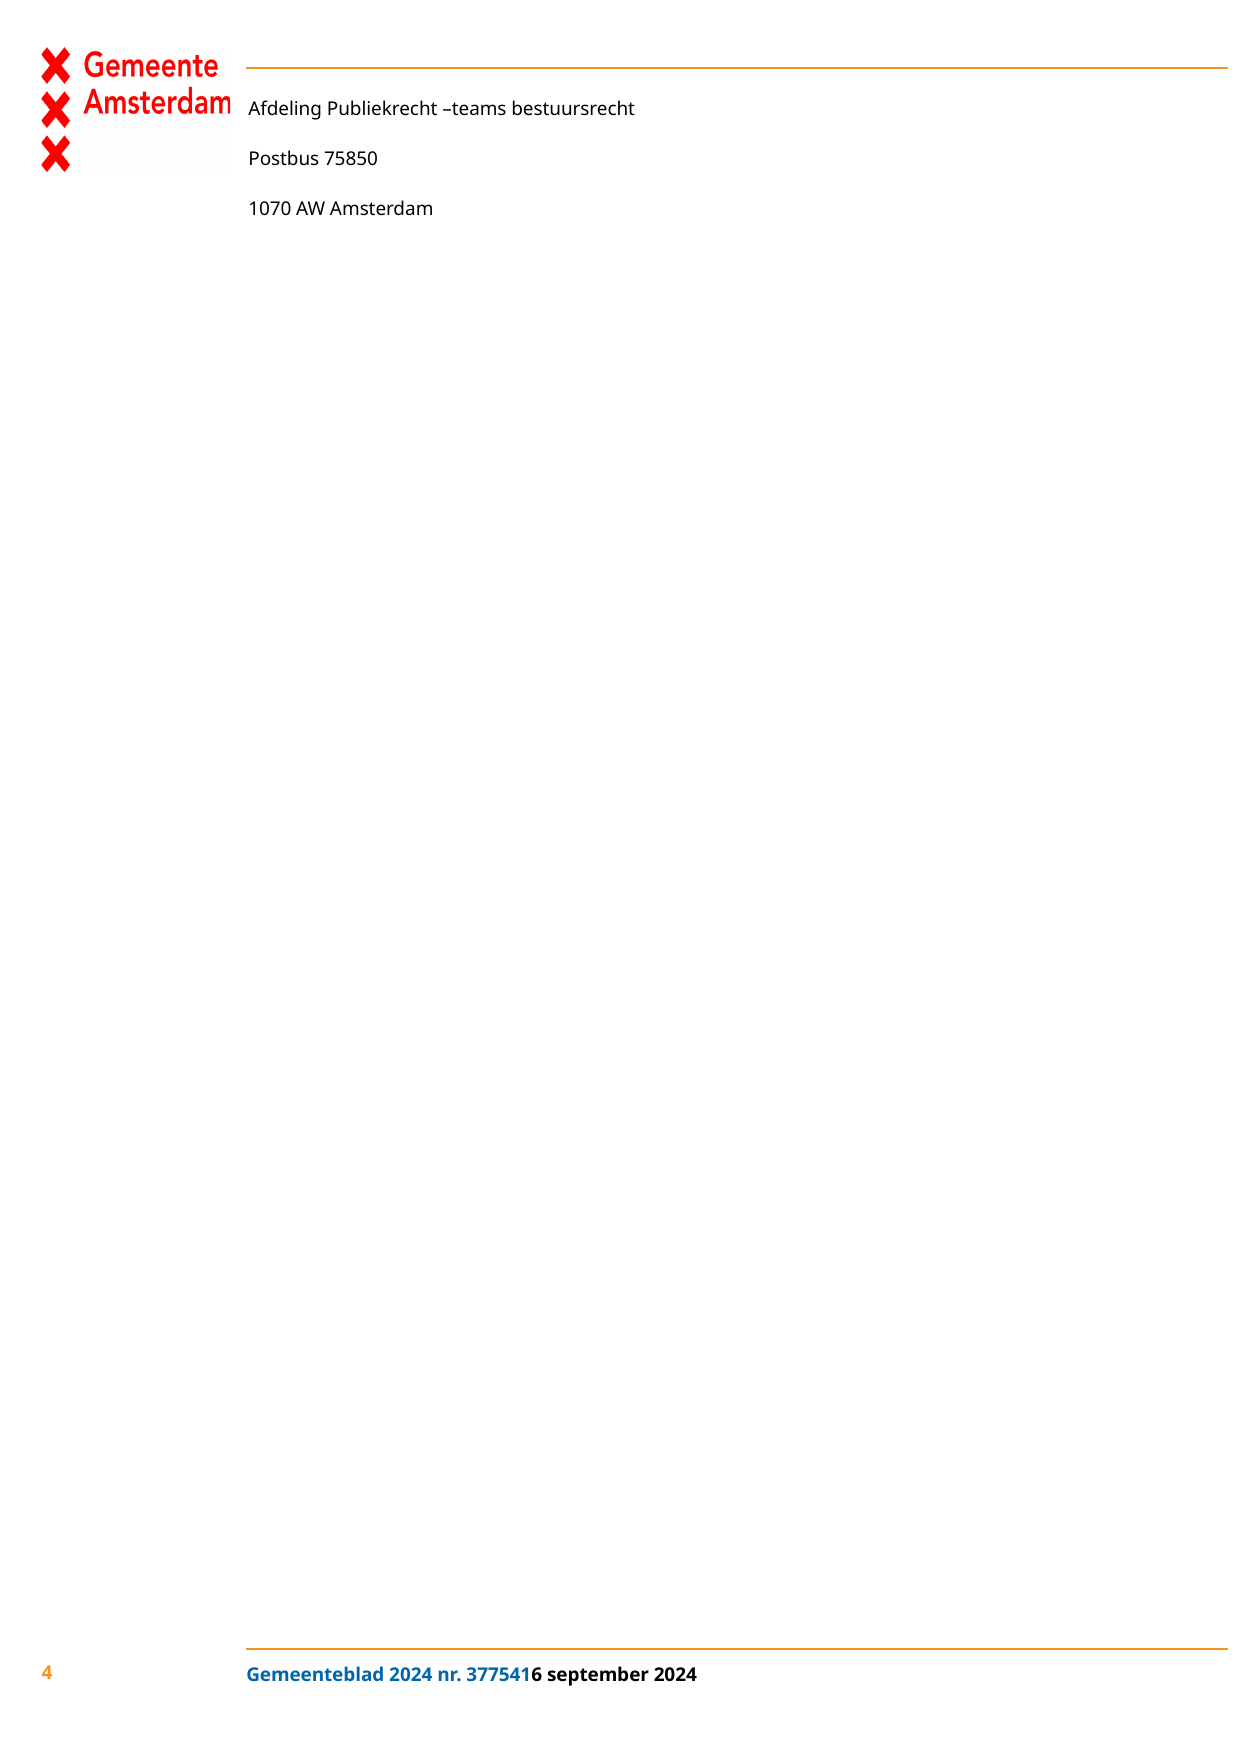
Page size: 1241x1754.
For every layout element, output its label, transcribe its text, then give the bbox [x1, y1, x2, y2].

picture [41, 47, 231, 172]
text Afdeling Publiekrecht –teams bestuursrecht [248, 95, 1152, 121]
text 1070 AW Amsterdam [248, 196, 1152, 221]
text Postbus 75850 [248, 145, 1152, 171]
